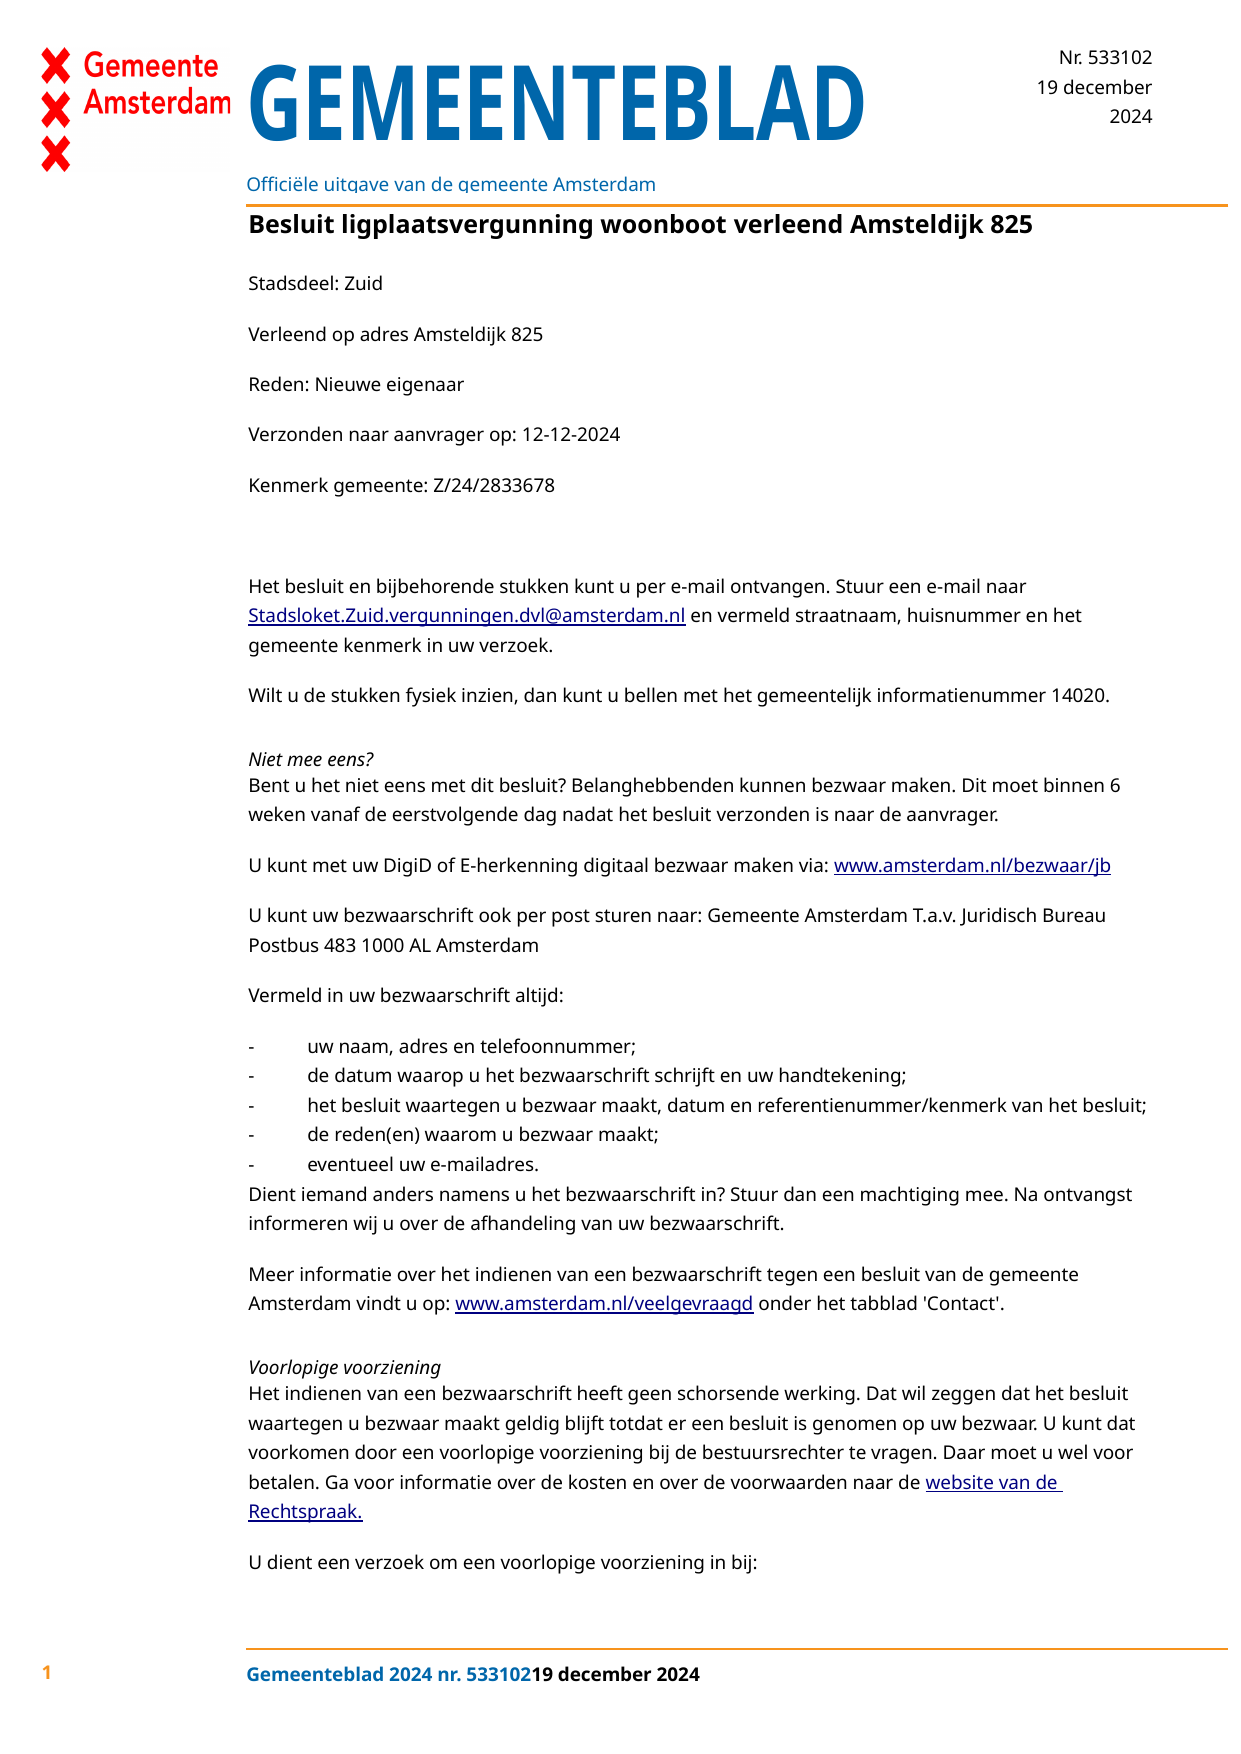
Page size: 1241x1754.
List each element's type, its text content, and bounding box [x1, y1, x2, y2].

text Voorlopige voorziening [248, 1354, 1152, 1380]
text Kenmerk gemeente: Z/24/2833678 [248, 472, 1152, 498]
text Verzonden naar aanvrager op: 12-12-2024 [248, 422, 1152, 447]
list de datum waarop u het bezwaarschrift schrijft en uw handtekening; [248, 1062, 1152, 1088]
text Stadsdeel: Zuid [248, 270, 1152, 296]
text Meer informatie over het indienen van een bezwaarschrift tegen een besluit van de gemeente Amsterdam vindt u op: www.amsterdam.nl/veelgevraagd onder het tabblad 'Contact'. [248, 1261, 1152, 1316]
text Besluit ligplaatsvergunning woonboot verleend Amsteldijk 825 [248, 207, 1152, 241]
text Niet mee eens? [248, 746, 1152, 772]
text U kunt met uw DigiD of E-herkenning digitaal bezwaar maken via: www.amsterdam.nl/bezwaar/jb [248, 852, 1152, 878]
text Vermeld in uw bezwaarschrift altijd: [248, 982, 1152, 1008]
text Het besluit en bijbehorende stukken kunt u per e-mail ontvangen. Stuur een e-mail naar Stadsloket.Zuid.vergunningen.dvl@amsterdam.nl en vermeld straatnaam, huisnummer en het gemeente kenmerk in uw verzoek. [248, 573, 1152, 658]
list uw naam, adres en telefoonnummer; [248, 1033, 1152, 1059]
text Het indienen van een bezwaarschrift heeft geen schorsende werking. Dat wil zeggen dat het besluit waartegen u bezwaar maakt geldig blijft totdat er een besluit is genomen op uw bezwaar. U kunt dat voorkomen door een voorlopige voorziening bij de bestuursrechter te vragen. Daar moet u wel voor betalen. Ga voor informatie over de kosten en over de voorwaarden naar de website van de Rechtspraak. [248, 1380, 1152, 1524]
text Wilt u de stukken fysiek inzien, dan kunt u bellen met het gemeentelijk informatienummer 14020. [248, 682, 1152, 708]
text Reden: Nieuwe eigenaar [248, 371, 1152, 397]
list eventueel uw e-mailadres. [248, 1151, 1152, 1177]
text Bent u het niet eens met dit besluit? Belanghebbenden kunnen bezwaar maken. Dit moet binnen 6 weken vanaf de eerstvolgende dag nadat het besluit verzonden is naar de aanvrager. [248, 772, 1152, 827]
text U dient een verzoek om een voorlopige voorziening in bij: [248, 1549, 1152, 1574]
list het besluit waartegen u bezwaar maakt, datum en referentienummer/kenmerk van het besluit; [248, 1092, 1152, 1118]
picture [41, 47, 231, 172]
list de reden(en) waarom u bezwaar maakt; [248, 1122, 1152, 1147]
text Verleend op adres Amsteldijk 825 [248, 321, 1152, 346]
text U kunt uw bezwaarschrift ook per post sturen naar: Gemeente Amsterdam T.a.v. Juridisch Bureau Postbus 483 1000 AL Amsterdam [248, 902, 1152, 958]
text Dient iemand anders namens u het bezwaarschrift in? Stuur dan een machtiging mee. Na ontvangst informeren wij u over de afhandeling van uw bezwaarschrift. [248, 1181, 1152, 1236]
